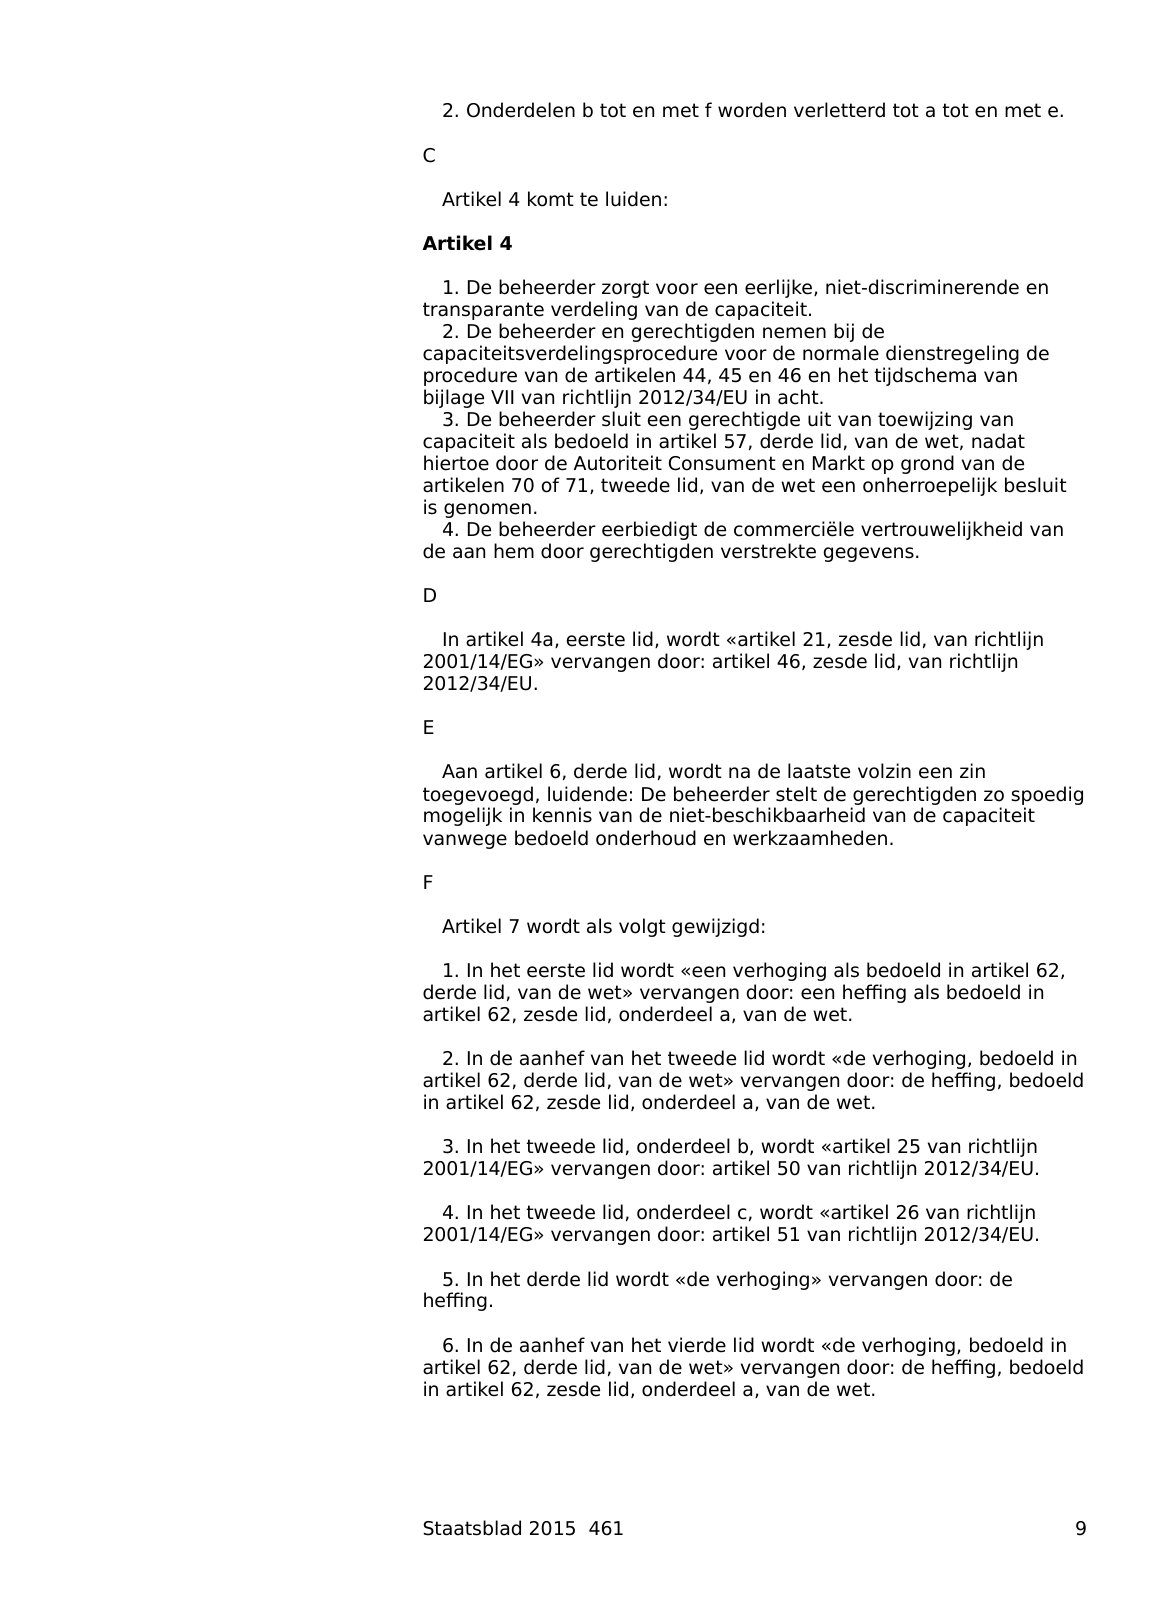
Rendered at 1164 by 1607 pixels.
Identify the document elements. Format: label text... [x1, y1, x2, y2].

text 4. In het tweede lid, onderdeel c, wordt «artikel 26 van richtlijn 2001/14/EG» vervangen door: artikel 51 van richtlijn 2012/34/EU. [422, 1202, 1087, 1246]
text 2. In de aanhef van het tweede lid wordt «de verhoging, bedoeld in artikel 62, derde lid, van de wet» vervangen door: de heffing, bedoeld in artikel 62, zesde lid, onderdeel a, van de wet. [422, 1048, 1087, 1114]
text Artikel 7 wordt als volgt gewijzigd: [422, 916, 1087, 938]
text Aan artikel 6, derde lid, wordt na de laatste volzin een zin toegevoegd, luidende: De beheerder stelt de gerechtigden zo spoedig mogelijk in kennis van de niet-beschikbaarheid van de capaciteit vanwege bedoeld onderhoud en werkzaamheden. [422, 761, 1087, 849]
text 3. De beheerder sluit een gerechtigde uit van toewijzing van capaciteit als bedoeld in artikel 57, derde lid, van de wet, nadat hiertoe door de Autoriteit Consument en Markt op grond van de artikelen 70 of 71, tweede lid, van de wet een onherroepelijk besluit is genomen. [422, 409, 1087, 519]
text Artikel 4 komt te luiden: [422, 189, 1087, 211]
text 1. In het eerste lid wordt «een verhoging als bedoeld in artikel 62, derde lid, van de wet» vervangen door: een heffing als bedoeld in artikel 62, zesde lid, onderdeel a, van de wet. [422, 960, 1087, 1026]
text E [422, 717, 1087, 739]
text 4. De beheerder eerbiedigt de commerciële vertrouwelijkheid van de aan hem door gerechtigden verstrekte gegevens. [422, 519, 1087, 563]
subtitle Artikel 4 [422, 233, 1087, 255]
text 3. In het tweede lid, onderdeel b, wordt «artikel 25 van richtlijn 2001/14/EG» vervangen door: artikel 50 van richtlijn 2012/34/EU. [422, 1136, 1087, 1180]
text 1. De beheerder zorgt voor een eerlijke, niet-discriminerende en transparante verdeling van de capaciteit. [422, 277, 1087, 321]
text D [422, 585, 1087, 607]
text 6. In de aanhef van het vierde lid wordt «de verhoging, bedoeld in artikel 62, derde lid, van de wet» vervangen door: de heffing, bedoeld in artikel 62, zesde lid, onderdeel a, van de wet. [422, 1334, 1087, 1401]
text C [422, 144, 1087, 167]
text F [422, 872, 1087, 893]
text 2. De beheerder en gerechtigden nemen bij de capaciteitsverdelingsprocedure voor de normale dienstregeling de procedure van de artikelen 44, 45 en 46 en het tijdschema van bijlage VII van richtlijn 2012/34/EU in acht. [422, 321, 1087, 409]
text 5. In het derde lid wordt «de verhoging» vervangen door: de heffing. [422, 1268, 1087, 1312]
text 2. Onderdelen b tot en met f worden verletterd tot a tot en met e. [422, 100, 1087, 122]
text In artikel 4a, eerste lid, wordt «artikel 21, zesde lid, van richtlijn 2001/14/EG» vervangen door: artikel 46, zesde lid, van richtlijn 2012/34/EU. [422, 629, 1087, 695]
